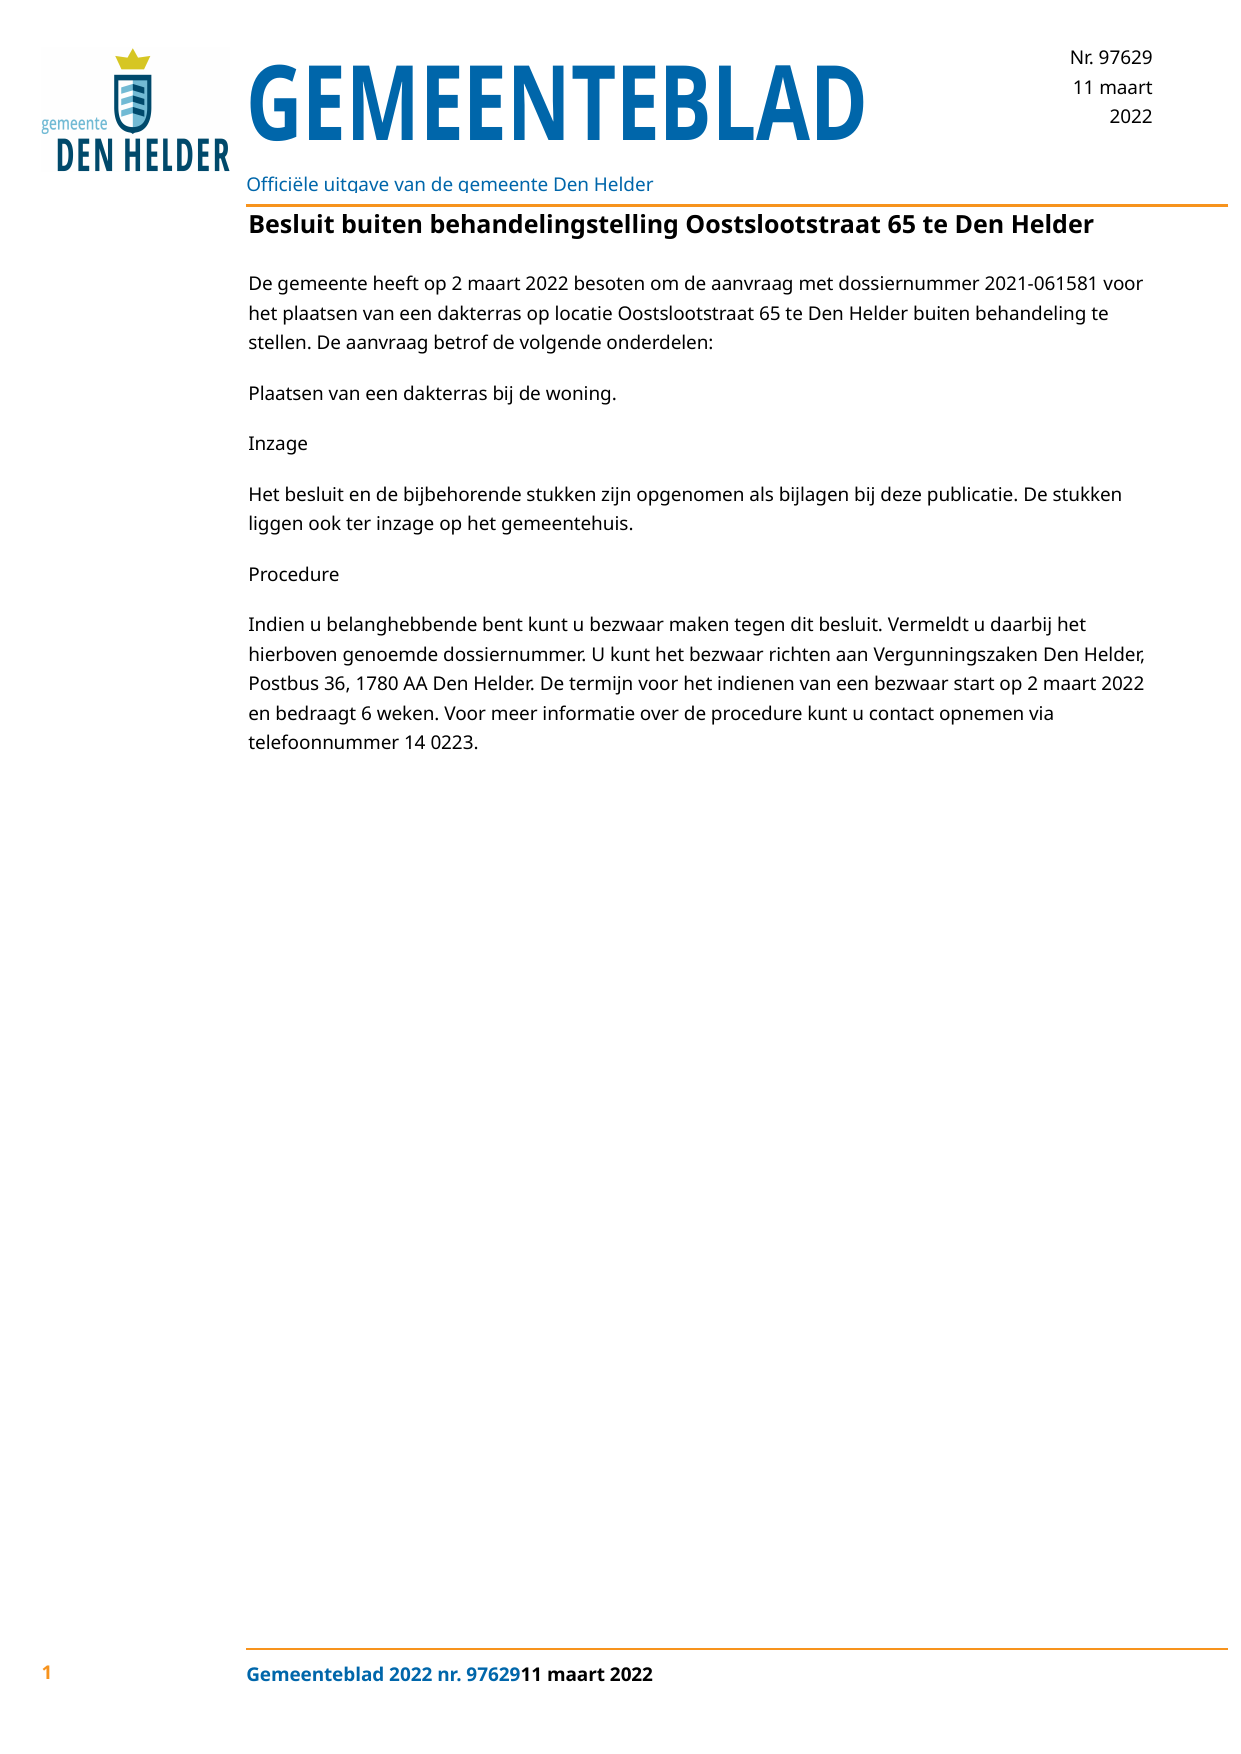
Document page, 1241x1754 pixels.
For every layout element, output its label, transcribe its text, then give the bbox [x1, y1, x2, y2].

picture [220, 160, 224, 172]
text De gemeente heeft op 2 maart 2022 besoten om de aanvraag met dossiernummer 2021-061581 voor het plaatsen van een dakterras op locatie Oostslootstraat 65 te Den Helder buiten behandeling te stellen. De aanvraag betrof de volgende onderdelen: [248, 270, 1152, 355]
text Plaatsen van een dakterras bij de woning. [248, 380, 1152, 406]
picture [41, 47, 231, 172]
text Het besluit en de bijbehorende stukken zijn opgenomen als bijlagen bij deze publicatie. De stukken liggen ook ter inzage op het gemeentehuis. [248, 481, 1152, 536]
picture [130, 157, 135, 172]
text Indien u belanghebbende bent kunt u bezwaar maken tegen dit besluit. Vermeldt u daarbij het hierboven genoemde dossiernummer. U kunt het bezwaar richten aan Vergunningszaken Den Helder, Postbus 36, 1780 AA Den Helder. De termijn voor het indienen van een bezwaar start op 2 maart 2022 en bedraagt 6 weken. Voor meer informatie over de procedure kunt u contact opnemen via telefoonnummer 14 0223. [248, 611, 1152, 755]
text Inzage [248, 430, 1152, 456]
text Besluit buiten behandelingstelling Oostslootstraat 65 te Den Helder [248, 207, 1152, 241]
picture [182, 144, 187, 165]
picture [100, 154, 106, 172]
text Procedure [248, 561, 1152, 586]
picture [63, 144, 68, 165]
